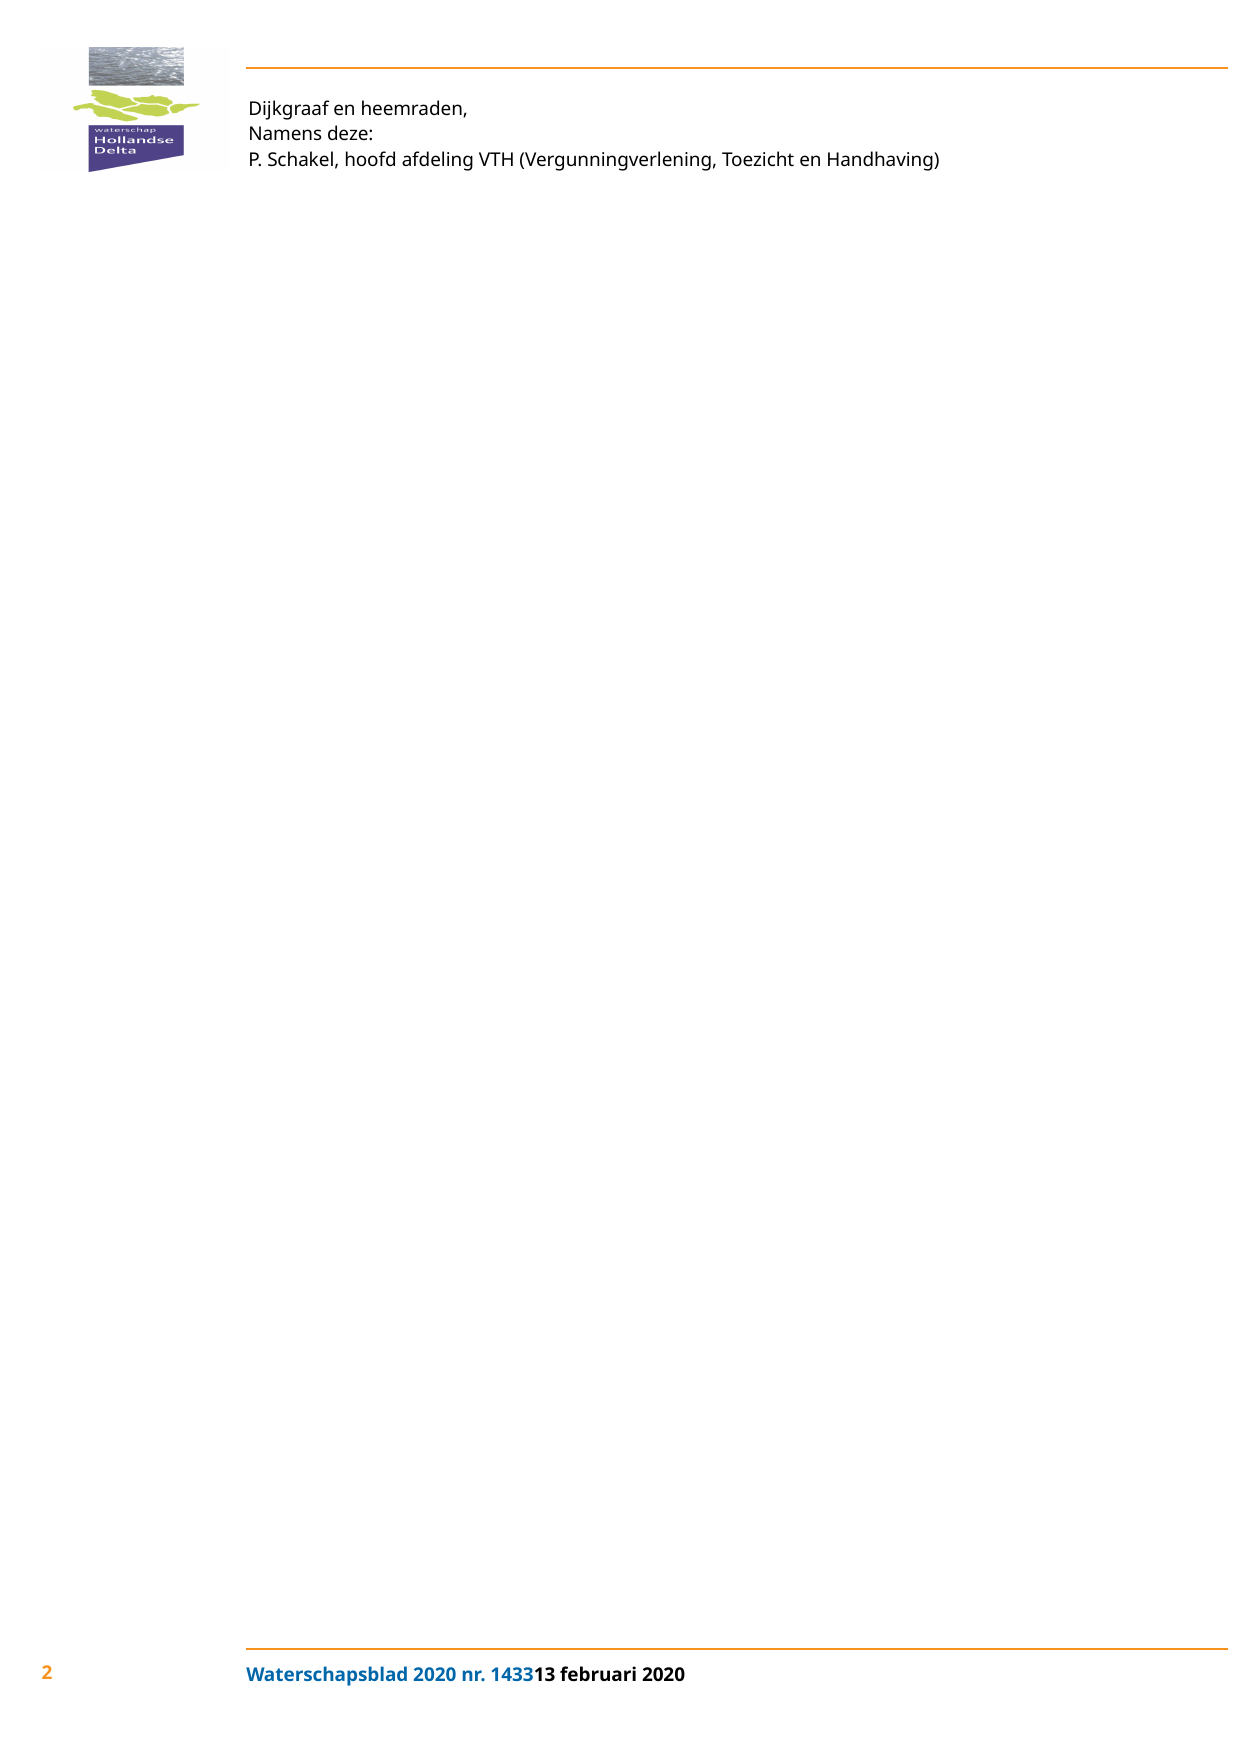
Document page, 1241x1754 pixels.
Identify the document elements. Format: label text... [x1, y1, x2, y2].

text P. Schakel, hoofd afdeling VTH (Vergunningverlening, Toezicht en Handhaving) [248, 146, 1152, 172]
text Dijkgraaf en heemraden, [248, 95, 1152, 121]
picture [41, 47, 231, 172]
text Namens deze: [248, 121, 1152, 146]
